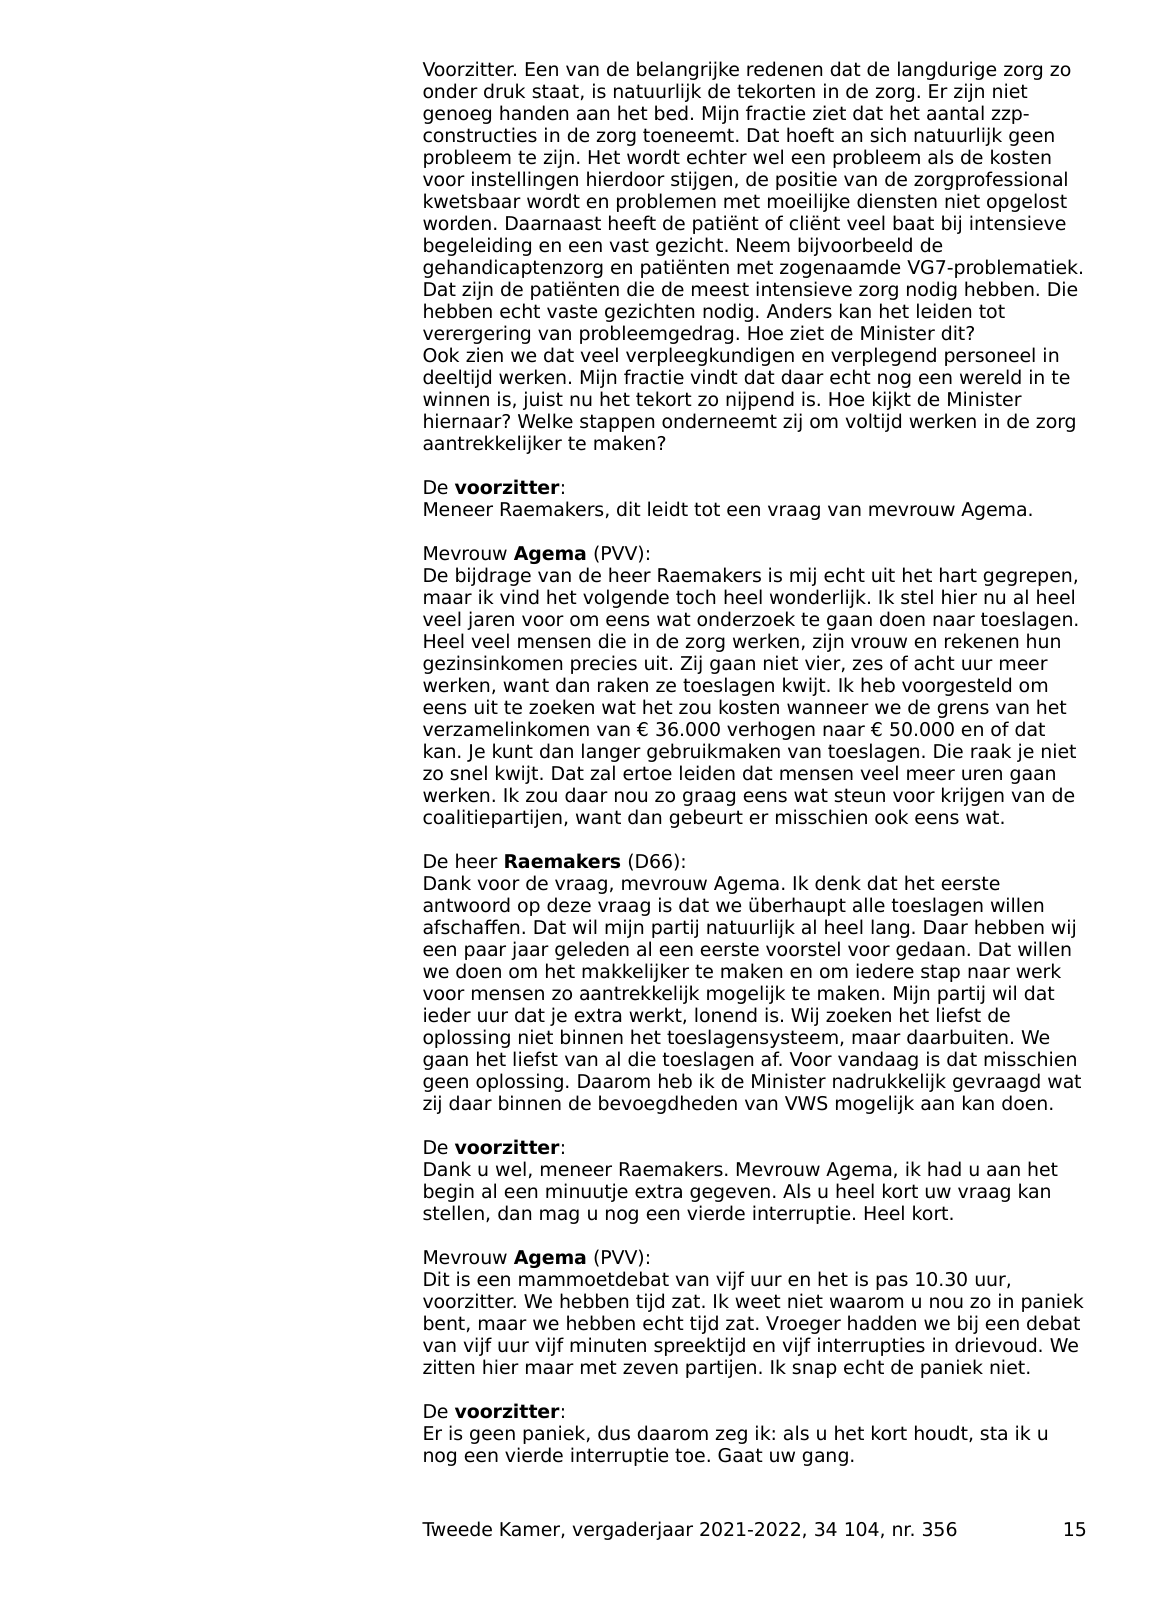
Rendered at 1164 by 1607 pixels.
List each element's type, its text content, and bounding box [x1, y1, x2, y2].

text Er is geen paniek, dus daarom zeg ik: als u het kort houdt, sta ik u nog een vierde interruptie toe. Gaat uw gang. [422, 1423, 1087, 1467]
text Voorzitter. Een van de belangrijke redenen dat de langdurige zorg zo onder druk staat, is natuurlijk de tekorten in de zorg. Er zijn niet genoeg handen aan het bed. Mijn fractie ziet dat het aantal zzp-constructies in de zorg toeneemt. Dat hoeft an sich natuurlijk geen probleem te zijn. Het wordt echter wel een probleem als de kosten voor instellingen hierdoor stijgen, de positie van de zorgprofessional kwetsbaar wordt en problemen met moeilijke diensten niet opgelost worden. Daarnaast heeft de patiënt of cliënt veel baat bij intensieve begeleiding en een vast gezicht. Neem bijvoorbeeld de gehandicaptenzorg en patiënten met zogenaamde VG7-problematiek. Dat zijn de patiënten die de meest intensieve zorg nodig hebben. Die hebben echt vaste gezichten nodig. Anders kan het leiden tot verergering van probleemgedrag. Hoe ziet de Minister dit? [422, 59, 1087, 345]
text Dank voor de vraag, mevrouw Agema. Ik denk dat het eerste antwoord op deze vraag is dat we überhaupt alle toeslagen willen afschaffen. Dat wil mijn partij natuurlijk al heel lang. Daar hebben wij een paar jaar geleden al een eerste voorstel voor gedaan. Dat willen we doen om het makkelijker te maken en om iedere stap naar werk voor mensen zo aantrekkelijk mogelijk te maken. Mijn partij wil dat ieder uur dat je extra werkt, lonend is. Wij zoeken het liefst de oplossing niet binnen het toeslagensysteem, maar daarbuiten. We gaan het liefst van al die toeslagen af. Voor vandaag is dat misschien geen oplossing. Daarom heb ik de Minister nadrukkelijk gevraagd wat zij daar binnen de bevoegdheden van VWS mogelijk aan kan doen. [422, 873, 1087, 1115]
text Mevrouw Agema (PVV): [422, 1247, 1087, 1269]
text Ook zien we dat veel verpleegkundigen en verplegend personeel in deeltijd werken. Mijn fractie vindt dat daar echt nog een wereld in te winnen is, juist nu het tekort zo nijpend is. Hoe kijkt de Minister hiernaar? Welke stappen onderneemt zij om voltijd werken in de zorg aantrekkelijker te maken? [422, 345, 1087, 455]
text De voorzitter: [422, 1137, 1087, 1159]
text De voorzitter: [422, 1401, 1087, 1423]
text De bijdrage van de heer Raemakers is mij echt uit het hart gegrepen, maar ik vind het volgende toch heel wonderlijk. Ik stel hier nu al heel veel jaren voor om eens wat onderzoek te gaan doen naar toeslagen. Heel veel mensen die in de zorg werken, zijn vrouw en rekenen hun gezinsinkomen precies uit. Zij gaan niet vier, zes of acht uur meer werken, want dan raken ze toeslagen kwijt. Ik heb voorgesteld om eens uit te zoeken wat het zou kosten wanneer we de grens van het verzamelinkomen van € 36.000 verhogen naar € 50.000 en of dat kan. Je kunt dan langer gebruikmaken van toeslagen. Die raak je niet zo snel kwijt. Dat zal ertoe leiden dat mensen veel meer uren gaan werken. Ik zou daar nou zo graag eens wat steun voor krijgen van de coalitiepartijen, want dan gebeurt er misschien ook eens wat. [422, 565, 1087, 829]
text Dank u wel, meneer Raemakers. Mevrouw Agema, ik had u aan het begin al een minuutje extra gegeven. Als u heel kort uw vraag kan stellen, dan mag u nog een vierde interruptie. Heel kort. [422, 1159, 1087, 1225]
text Meneer Raemakers, dit leidt tot een vraag van mevrouw Agema. [422, 499, 1087, 521]
text Mevrouw Agema (PVV): [422, 543, 1087, 565]
text De voorzitter: [422, 477, 1087, 499]
text Dit is een mammoetdebat van vijf uur en het is pas 10.30 uur, voorzitter. We hebben tijd zat. Ik weet niet waarom u nou zo in paniek bent, maar we hebben echt tijd zat. Vroeger hadden we bij een debat van vijf uur vijf minuten spreektijd en vijf interrupties in drievoud. We zitten hier maar met zeven partijen. Ik snap echt de paniek niet. [422, 1269, 1087, 1379]
text De heer Raemakers (D66): [422, 851, 1087, 873]
